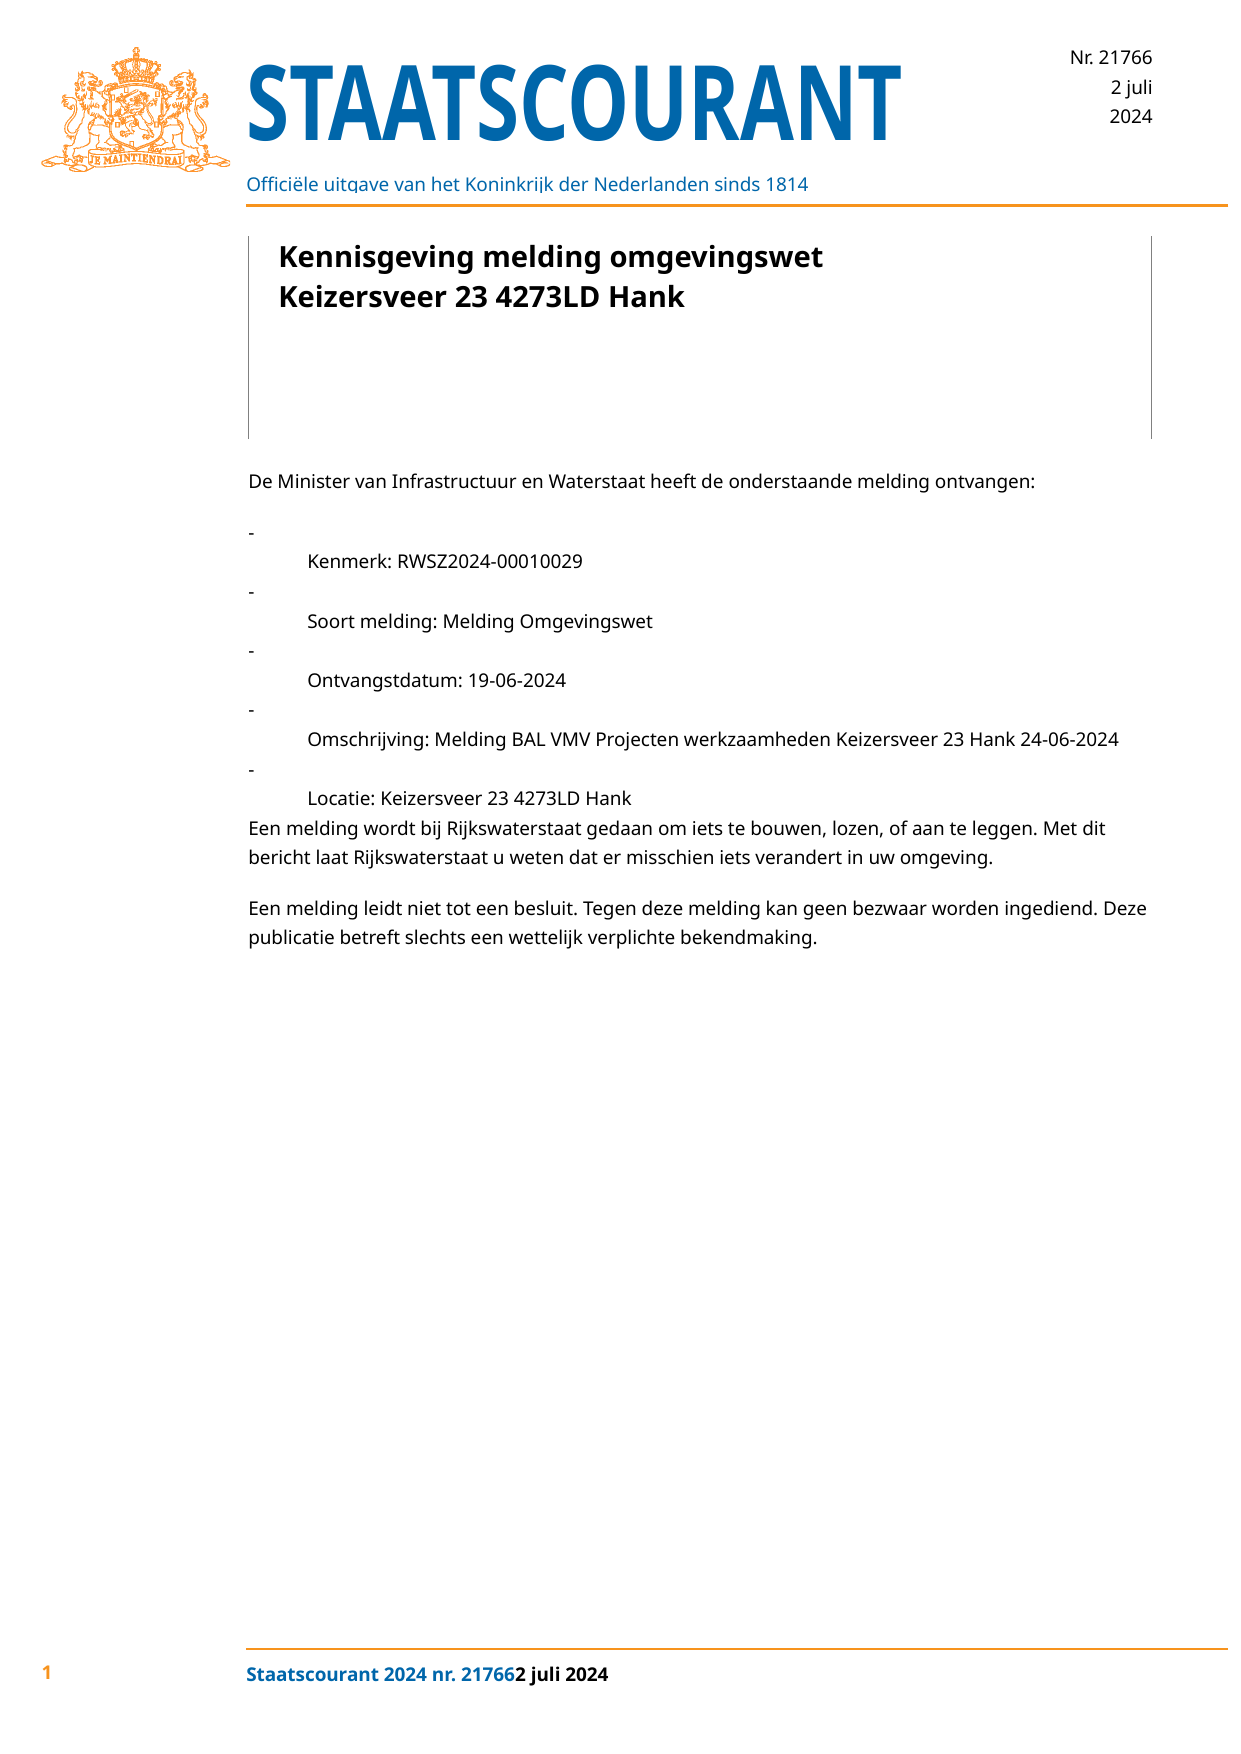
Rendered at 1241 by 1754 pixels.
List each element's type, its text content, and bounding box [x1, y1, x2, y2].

list Omschrijving: Melding BAL VMV Projecten werkzaamheden Keizersveer 23 Hank 24-06-2024 [248, 726, 1152, 752]
table_header Kennisgeving melding omgevingswet Keizersveer 23 4273LD Hank [249, 236, 850, 439]
table_header [1090, 236, 1151, 413]
list Ontvangstdatum: 19-06-2024 [248, 667, 1152, 693]
table_header [850, 236, 912, 413]
picture [41, 47, 231, 172]
list Locatie: Keizersveer 23 4273LD Hank [248, 785, 1152, 811]
list Kenmerk: RWSZ2024-00010029 [248, 549, 1152, 574]
text Een melding wordt bij Rijkswaterstaat gedaan om iets te bouwen, lozen, of aan te leggen. Met dit bericht laat Rijkswaterstaat u weten dat er misschien iets verandert in uw omgeving. [248, 815, 1152, 870]
text Een melding leidt niet tot een besluit. Tegen deze melding kan geen bezwaar worden ingediend. Deze publicatie betreft slechts een wettelijk verplichte bekendmaking. [248, 895, 1152, 950]
picture [912, 236, 1090, 414]
list Soort melding: Melding Omgevingswet [248, 608, 1152, 633]
table_header [850, 414, 1151, 439]
text De Minister van Infrastructuur en Waterstaat heeft de onderstaande melding ontvangen: [248, 469, 1152, 494]
